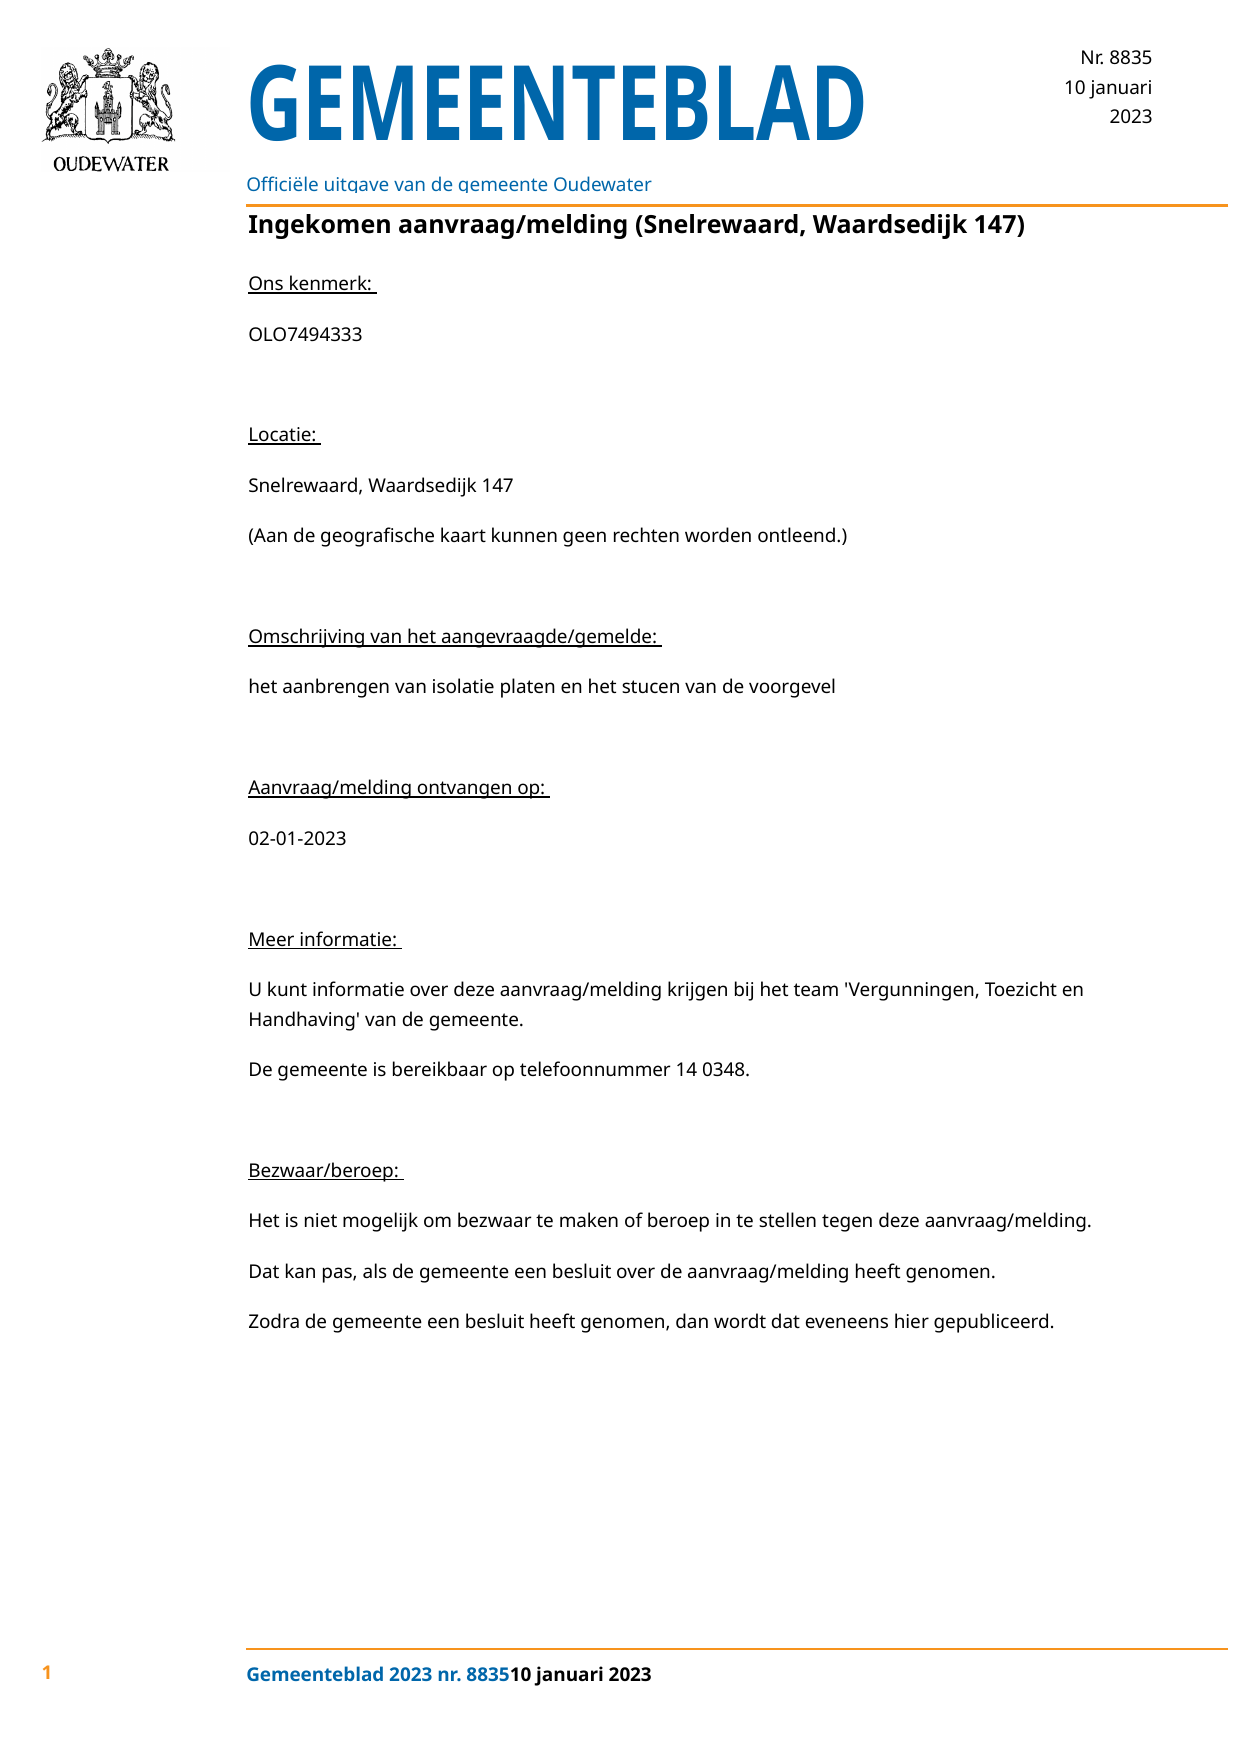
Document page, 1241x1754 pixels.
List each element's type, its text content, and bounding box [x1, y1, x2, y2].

text Het is niet mogelijk om bezwaar te maken of beroep in te stellen tegen deze aanvraag/melding. [248, 1207, 1152, 1233]
text (Aan de geografische kaart kunnen geen rechten worden ontleend.) [248, 522, 1152, 548]
text Snelrewaard, Waardsedijk 147 [248, 472, 1152, 498]
text 02-01-2023 [248, 825, 1152, 851]
text Bezwaar/beroep: [248, 1157, 1152, 1183]
text het aanbrengen van isolatie platen en het stucen van de voorgevel [248, 674, 1152, 699]
text Meer informatie: [248, 926, 1152, 951]
text Zodra de gemeente een besluit heeft genomen, dan wordt dat eveneens hier gepubliceerd. [248, 1308, 1152, 1334]
text OLO7494333 [248, 321, 1152, 346]
picture [41, 47, 231, 172]
text U kunt informatie over deze aanvraag/melding krijgen bij het team 'Vergunningen, Toezicht en Handhaving' van de gemeente. [248, 976, 1152, 1031]
text Omschrijving van het aangevraagde/gemelde: [248, 623, 1152, 649]
text Ingekomen aanvraag/melding (Snelrewaard, Waardsedijk 147) [248, 207, 1152, 241]
text De gemeente is bereikbaar op telefoonnummer 14 0348. [248, 1056, 1152, 1082]
text Locatie: [248, 422, 1152, 447]
text Aanvraag/melding ontvangen op: [248, 774, 1152, 800]
text Ons kenmerk: [248, 270, 1152, 296]
text Dat kan pas, als de gemeente een besluit over de aanvraag/melding heeft genomen. [248, 1258, 1152, 1283]
